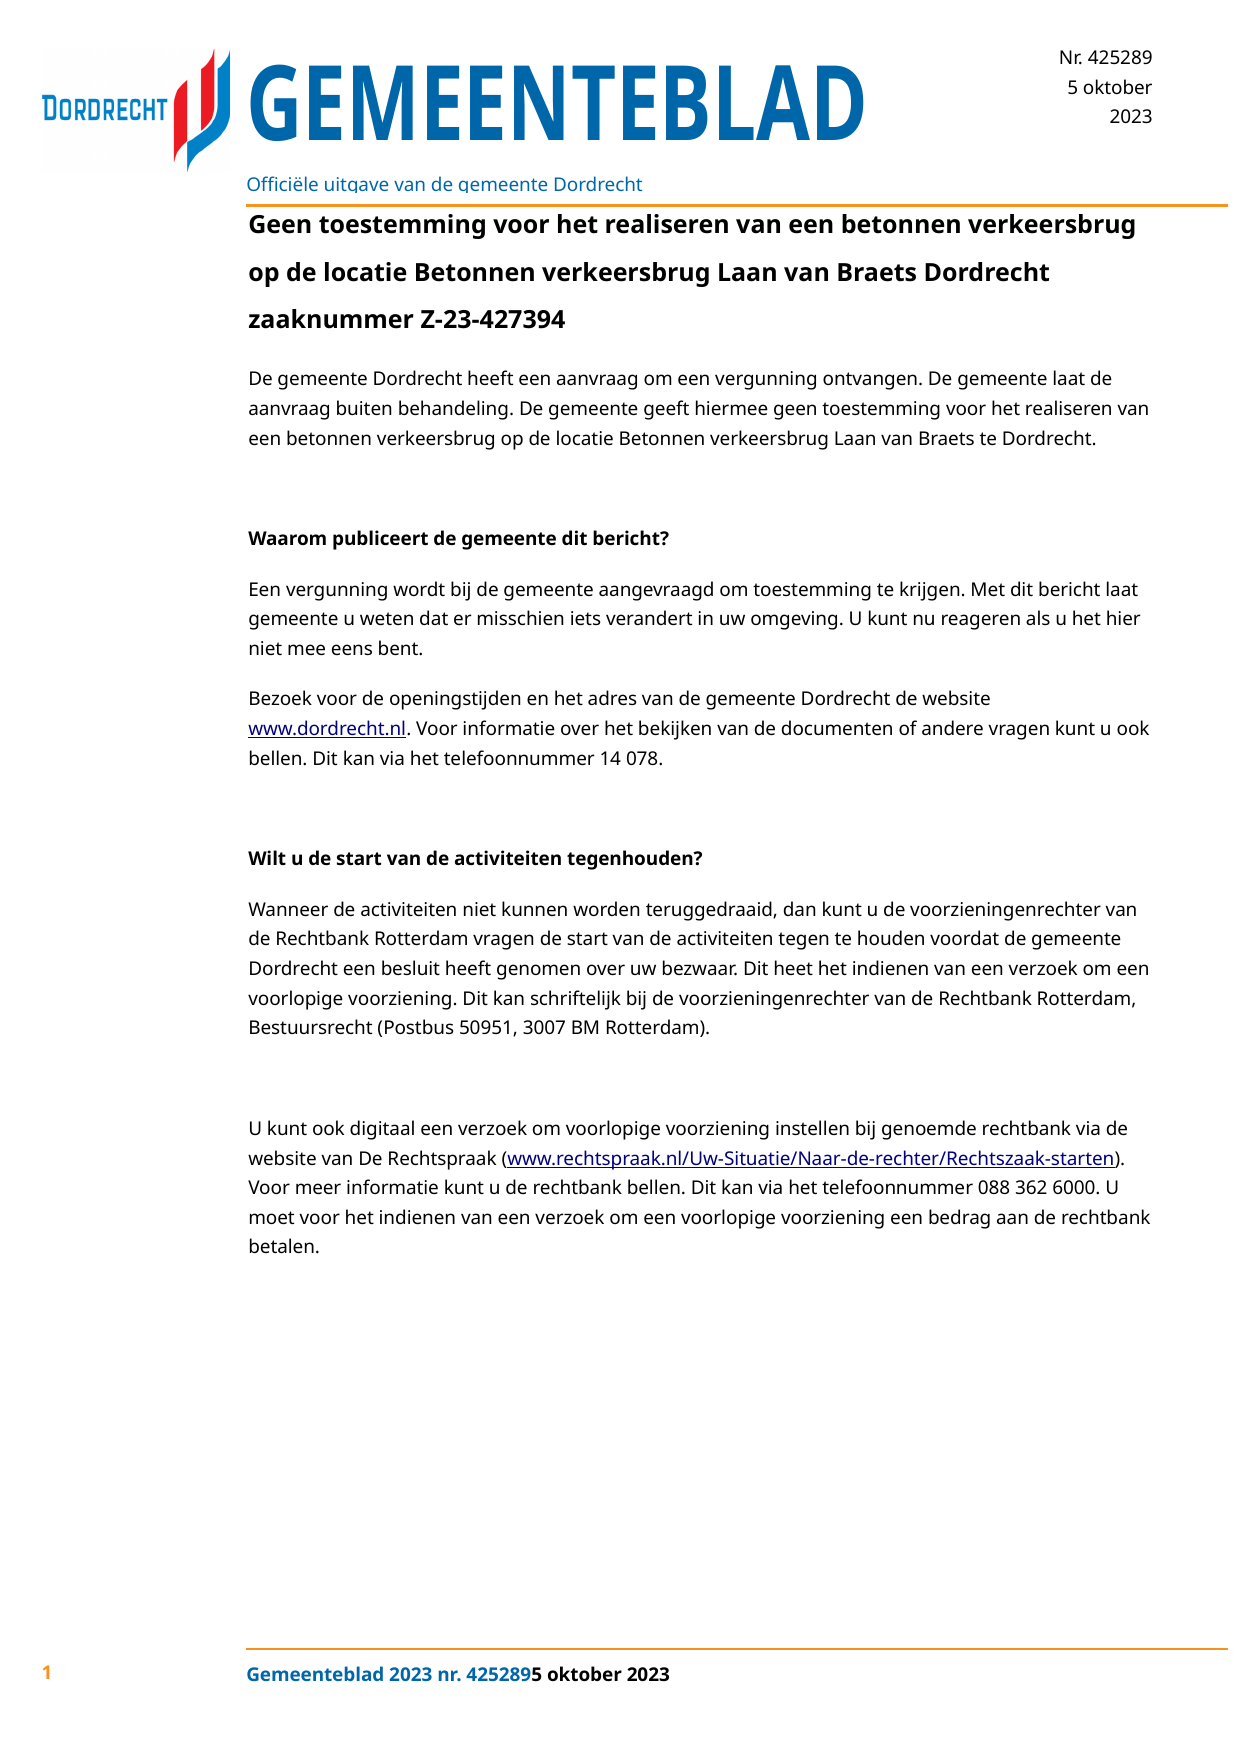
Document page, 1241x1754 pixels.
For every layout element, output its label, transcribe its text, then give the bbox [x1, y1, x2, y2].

text Waarom publiceert de gemeente dit bericht? [248, 526, 1152, 551]
text U kunt ook digitaal een verzoek om voorlopige voorziening instellen bij genoemde rechtbank via de website van De Rechtspraak (www.rechtspraak.nl/Uw-Situatie/Naar-de-rechter/Rechtszaak-starten). Voor meer informatie kunt u de rechtbank bellen. Dit kan via het telefoonnummer 088 362 6000. U moet voor het indienen van een verzoek om een voorlopige voorziening een bedrag aan de rechtbank betalen. [248, 1115, 1152, 1259]
picture [41, 47, 231, 172]
text Wanneer de activiteiten niet kunnen worden teruggedraaid, dan kunt u de voorzieningenrechter van de Rechtbank Rotterdam vragen de start van de activiteiten tegen te houden voordat de gemeente Dordrecht een besluit heeft genomen over uw bezwaar. Dit heet het indienen van een verzoek om een voorlopige voorziening. Dit kan schriftelijk bij de voorzieningenrechter van de Rechtbank Rotterdam, Bestuursrecht (Postbus 50951, 3007 BM Rotterdam). [248, 896, 1152, 1040]
text Bezoek voor de openingstijden en het adres van de gemeente Dordrecht de website www.dordrecht.nl. Voor informatie over het bekijken van de documenten of andere vragen kunt u ook bellen. Dit kan via het telefoonnummer 14 078. [248, 686, 1152, 770]
text De gemeente Dordrecht heeft een aanvraag om een vergunning ontvangen. De gemeente laat de aanvraag buiten behandeling. De gemeente geeft hiermee geen toestemming voor het realiseren van een betonnen verkeersbrug op de locatie Betonnen verkeersbrug Laan van Braets te Dordrecht. [248, 366, 1152, 450]
text Een vergunning wordt bij de gemeente aangevraagd om toestemming te krijgen. Met dit bericht laat gemeente u weten dat er misschien iets verandert in uw omgeving. U kunt nu reageren als u het hier niet mee eens bent. [248, 576, 1152, 661]
text Geen toestemming voor het realiseren van een betonnen verkeersbrug op de locatie Betonnen verkeersbrug Laan van Braets Dordrecht zaaknummer Z-23-427394 [248, 207, 1152, 336]
text Wilt u de start van de activiteiten tegenhouden? [248, 846, 1152, 871]
